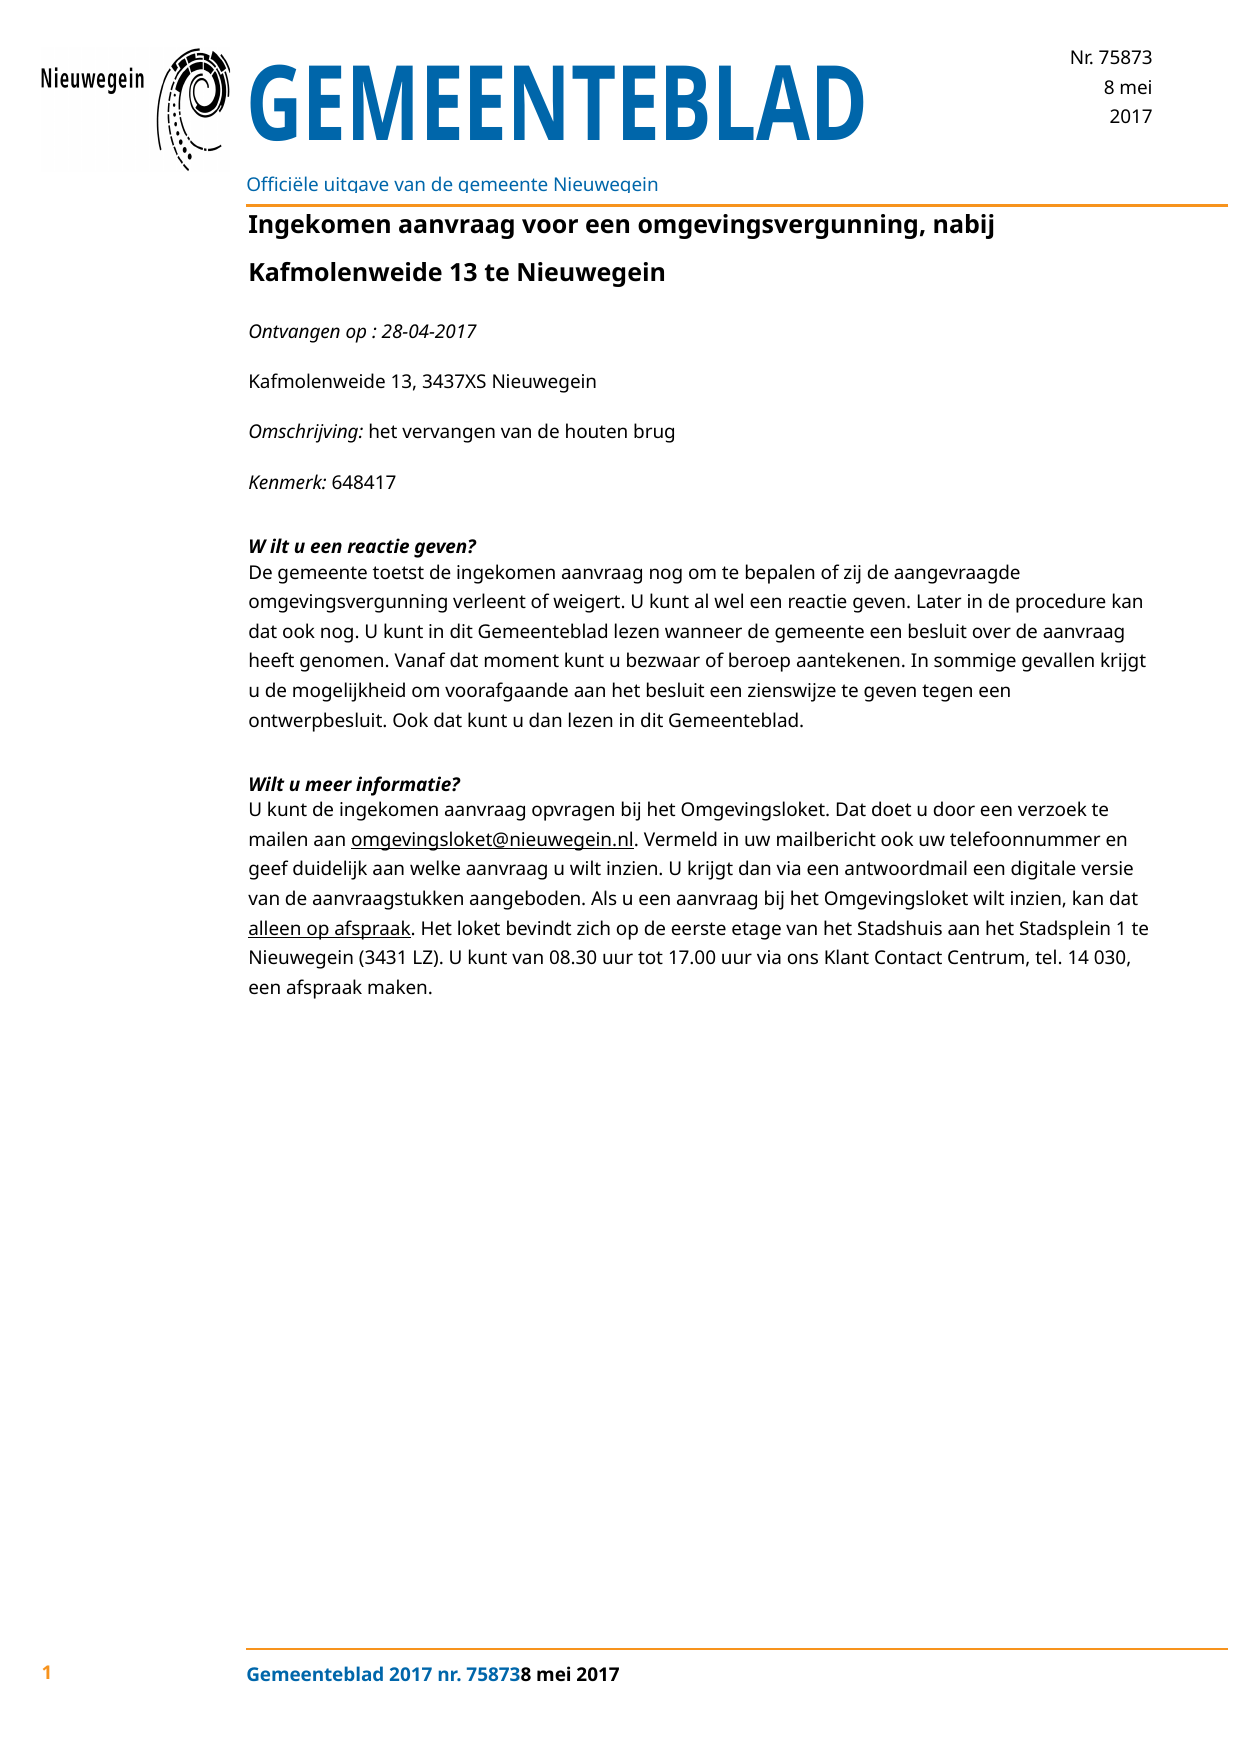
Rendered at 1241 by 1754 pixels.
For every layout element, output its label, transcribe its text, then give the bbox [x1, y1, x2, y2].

text W ilt u een reactie geven? [248, 533, 1152, 559]
text U kunt de ingekomen aanvraag opvragen bij het Omgevingsloket. Dat doet u door een verzoek te mailen aan omgevingsloket@nieuwegein.nl. Vermeld in uw mailbericht ook uw telefoonnummer en geef duidelijk aan welke aanvraag u wilt inzien. U krijgt dan via een antwoordmail een digitale versie van de aanvraagstukken aangeboden. Als u een aanvraag bij het Omgevingsloket wilt inzien, kan dat alleen op afspraak. Het loket bevindt zich op de eerste etage van het Stadshuis aan het Stadsplein 1 te Nieuwegein (3431 LZ). U kunt van 08.30 uur tot 17.00 uur via ons Klant Contact Centrum, tel. 14 030, een afspraak maken. [248, 796, 1152, 1000]
picture [41, 47, 231, 172]
text Kafmolenweide 13, 3437XS Nieuwegein [248, 368, 1152, 394]
text Wilt u meer informatie? [248, 771, 1152, 796]
text De gemeente toetst de ingekomen aanvraag nog om te bepalen of zij de aangevraagde omgevingsvergunning verleent of weigert. U kunt al wel een reactie geven. Later in de procedure kan dat ook nog. U kunt in dit Gemeenteblad lezen wanneer de gemeente een besluit over de aanvraag heeft genomen. Vanaf dat moment kunt u bezwaar of beroep aantekenen. In sommige gevallen krijgt u de mogelijkheid om voorafgaande aan het besluit een zienswijze te geven tegen een ontwerpbesluit. Ook dat kunt u dan lezen in dit Gemeenteblad. [248, 559, 1152, 732]
text Omschrijving: het vervangen van de houten brug [248, 419, 1152, 444]
text Kenmerk: 648417 [248, 469, 1152, 495]
text Ingekomen aanvraag voor een omgevingsvergunning, nabij Kafmolenweide 13 te Nieuwegein [248, 207, 1152, 288]
text Ontvangen op : 28-04-2017 [248, 318, 1152, 344]
